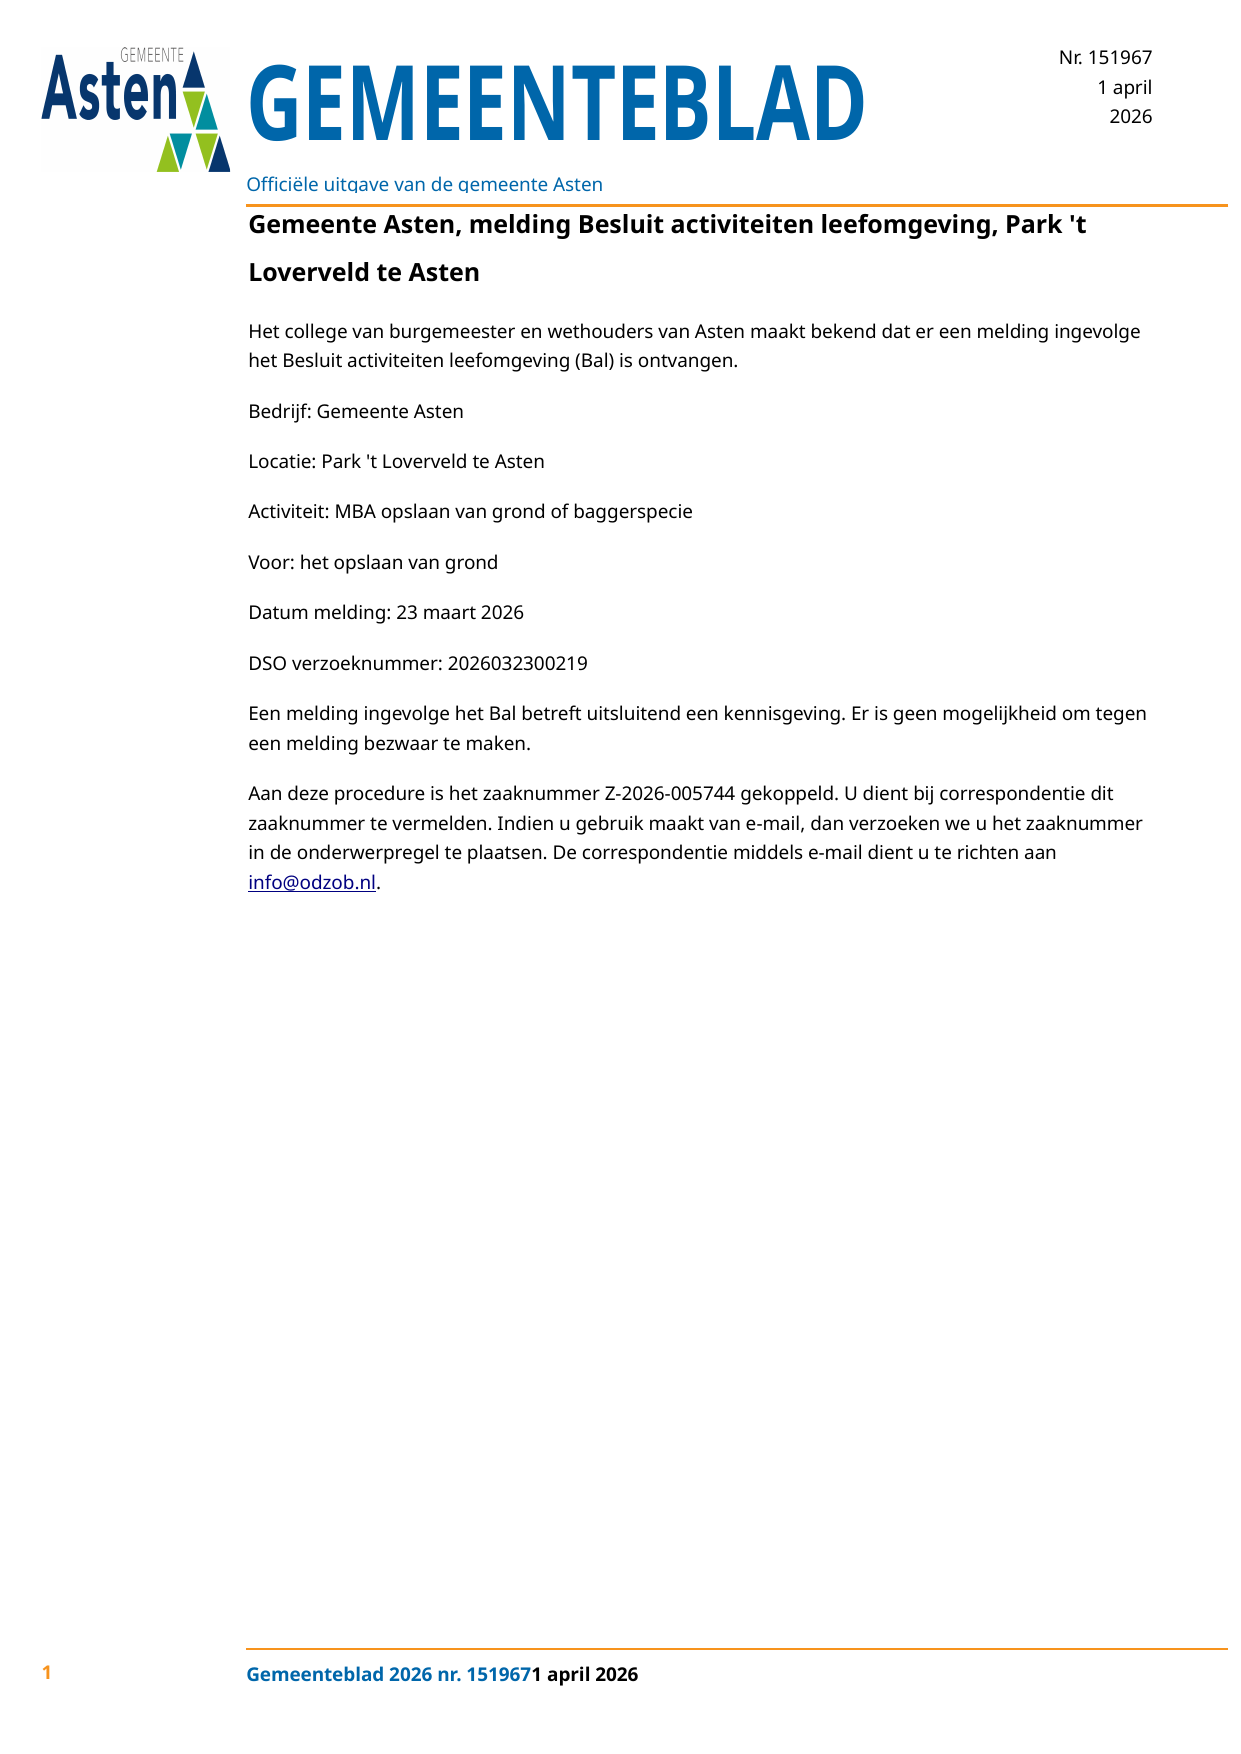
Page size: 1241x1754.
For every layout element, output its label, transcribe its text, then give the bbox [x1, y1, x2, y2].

text DSO verzoeknummer: 2026032300219 [248, 650, 1152, 676]
text Gemeente Asten, melding Besluit activiteiten leefomgeving, Park 't Loverveld te Asten [248, 207, 1152, 288]
text Datum melding: 23 maart 2026 [248, 599, 1152, 625]
text Een melding ingevolge het Bal betreft uitsluitend een kennisgeving. Er is geen mogelijkheid om tegen een melding bezwaar te maken. [248, 700, 1152, 756]
picture [41, 47, 231, 172]
text Voor: het opslaan van grond [248, 549, 1152, 575]
text Locatie: Park 't Loverveld te Asten [248, 448, 1152, 474]
text Bedrijf: Gemeente Asten [248, 398, 1152, 424]
text Activiteit: MBA opslaan van grond of baggerspecie [248, 499, 1152, 524]
text Aan deze procedure is het zaaknummer Z-2026-005744 gekoppeld. U dient bij correspondentie dit zaaknummer te vermelden. Indien u gebruik maakt van e-mail, dan verzoeken we u het zaaknummer in de onderwerpregel te plaatsen. De correspondentie middels e-mail dient u te richten aan info@odzob.nl. [248, 780, 1152, 895]
text Het college van burgemeester en wethouders van Asten maakt bekend dat er een melding ingevolge het Besluit activiteiten leefomgeving (Bal) is ontvangen. [248, 318, 1152, 373]
